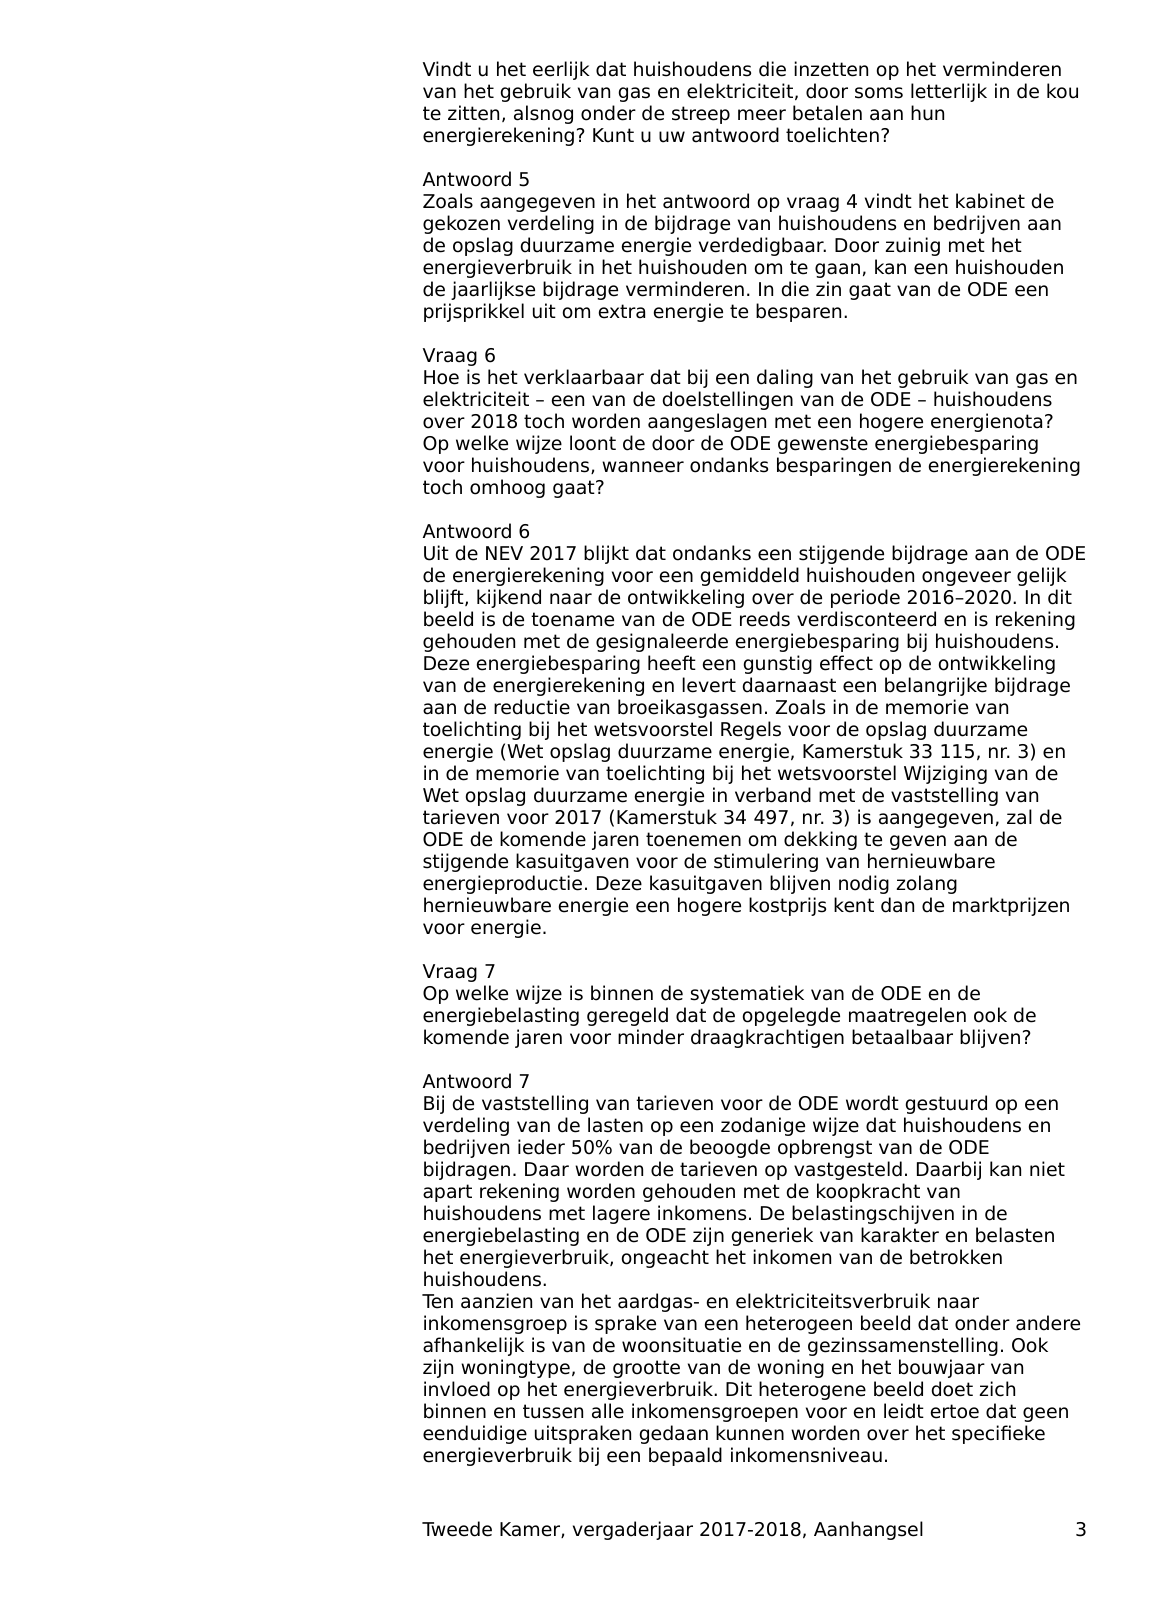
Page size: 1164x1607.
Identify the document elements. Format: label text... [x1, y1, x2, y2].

text Bij de vaststelling van tarieven voor de ODE wordt gestuurd op een verdeling van de lasten op een zodanige wijze dat huishoudens en bedrijven ieder 50% van de beoogde opbrengst van de ODE bijdragen. Daar worden de tarieven op vastgesteld. Daarbij kan niet apart rekening worden gehouden met de koopkracht van huishoudens met lagere inkomens. De belastingschijven in de energiebelasting en de ODE zijn generiek van karakter en belasten het energieverbruik, ongeacht het inkomen van de betrokken huishoudens. [422, 1093, 1087, 1291]
text Op welke wijze is binnen de systematiek van de ODE en de energiebelasting geregeld dat de opgelegde maatregelen ook de komende jaren voor minder draagkrachtigen betaalbaar blijven? [422, 983, 1087, 1049]
text Antwoord 7 [422, 1071, 1087, 1093]
text Uit de NEV 2017 blijkt dat ondanks een stijgende bijdrage aan de ODE de energierekening voor een gemiddeld huishouden ongeveer gelijk blijft, kijkend naar de ontwikkeling over de periode 2016–2020. In dit beeld is de toename van de ODE reeds verdisconteerd en is rekening gehouden met de gesignaleerde energiebesparing bij huishoudens. Deze energiebesparing heeft een gunstig effect op de ontwikkeling van de energierekening en levert daarnaast een belangrijke bijdrage aan de reductie van broeikasgassen. Zoals in de memorie van toelichting bij het wetsvoorstel Regels voor de opslag duurzame energie (Wet opslag duurzame energie, Kamerstuk 33 115, nr. 3) en in de memorie van toelichting bij het wetsvoorstel Wijziging van de Wet opslag duurzame energie in verband met de vaststelling van tarieven voor 2017 (Kamerstuk 34 497, nr. 3) is aangegeven, zal de ODE de komende jaren toenemen om dekking te geven aan de stijgende kasuitgaven voor de stimulering van hernieuwbare energieproductie. Deze kasuitgaven blijven nodig zolang hernieuwbare energie een hogere kostprijs kent dan de marktprijzen voor energie. [422, 543, 1087, 939]
text Vraag 7 [422, 961, 1087, 983]
text Zoals aangegeven in het antwoord op vraag 4 vindt het kabinet de gekozen verdeling in de bijdrage van huishoudens en bedrijven aan de opslag duurzame energie verdedigbaar. Door zuinig met het energieverbruik in het huishouden om te gaan, kan een huishouden de jaarlijkse bijdrage verminderen. In die zin gaat van de ODE een prijsprikkel uit om extra energie te besparen. [422, 191, 1087, 323]
text Hoe is het verklaarbaar dat bij een daling van het gebruik van gas en elektriciteit – een van de doelstellingen van de ODE – huishoudens over 2018 toch worden aangeslagen met een hogere energienota? Op welke wijze loont de door de ODE gewenste energiebesparing voor huishoudens, wanneer ondanks besparingen de energierekening toch omhoog gaat? [422, 367, 1087, 499]
text Antwoord 6 [422, 521, 1087, 543]
text Vraag 6 [422, 345, 1087, 367]
text Vindt u het eerlijk dat huishoudens die inzetten op het verminderen van het gebruik van gas en elektriciteit, door soms letterlijk in de kou te zitten, alsnog onder de streep meer betalen aan hun energierekening? Kunt u uw antwoord toelichten? [422, 59, 1087, 147]
text Ten aanzien van het aardgas- en elektriciteitsverbruik naar inkomensgroep is sprake van een heterogeen beeld dat onder andere afhankelijk is van de woonsituatie en de gezinssamenstelling. Ook zijn woningtype, de grootte van de woning en het bouwjaar van invloed op het energieverbruik. Dit heterogene beeld doet zich binnen en tussen alle inkomensgroepen voor en leidt ertoe dat geen eenduidige uitspraken gedaan kunnen worden over het specifieke energieverbruik bij een bepaald inkomensniveau. [422, 1291, 1087, 1467]
text Antwoord 5 [422, 169, 1087, 191]
